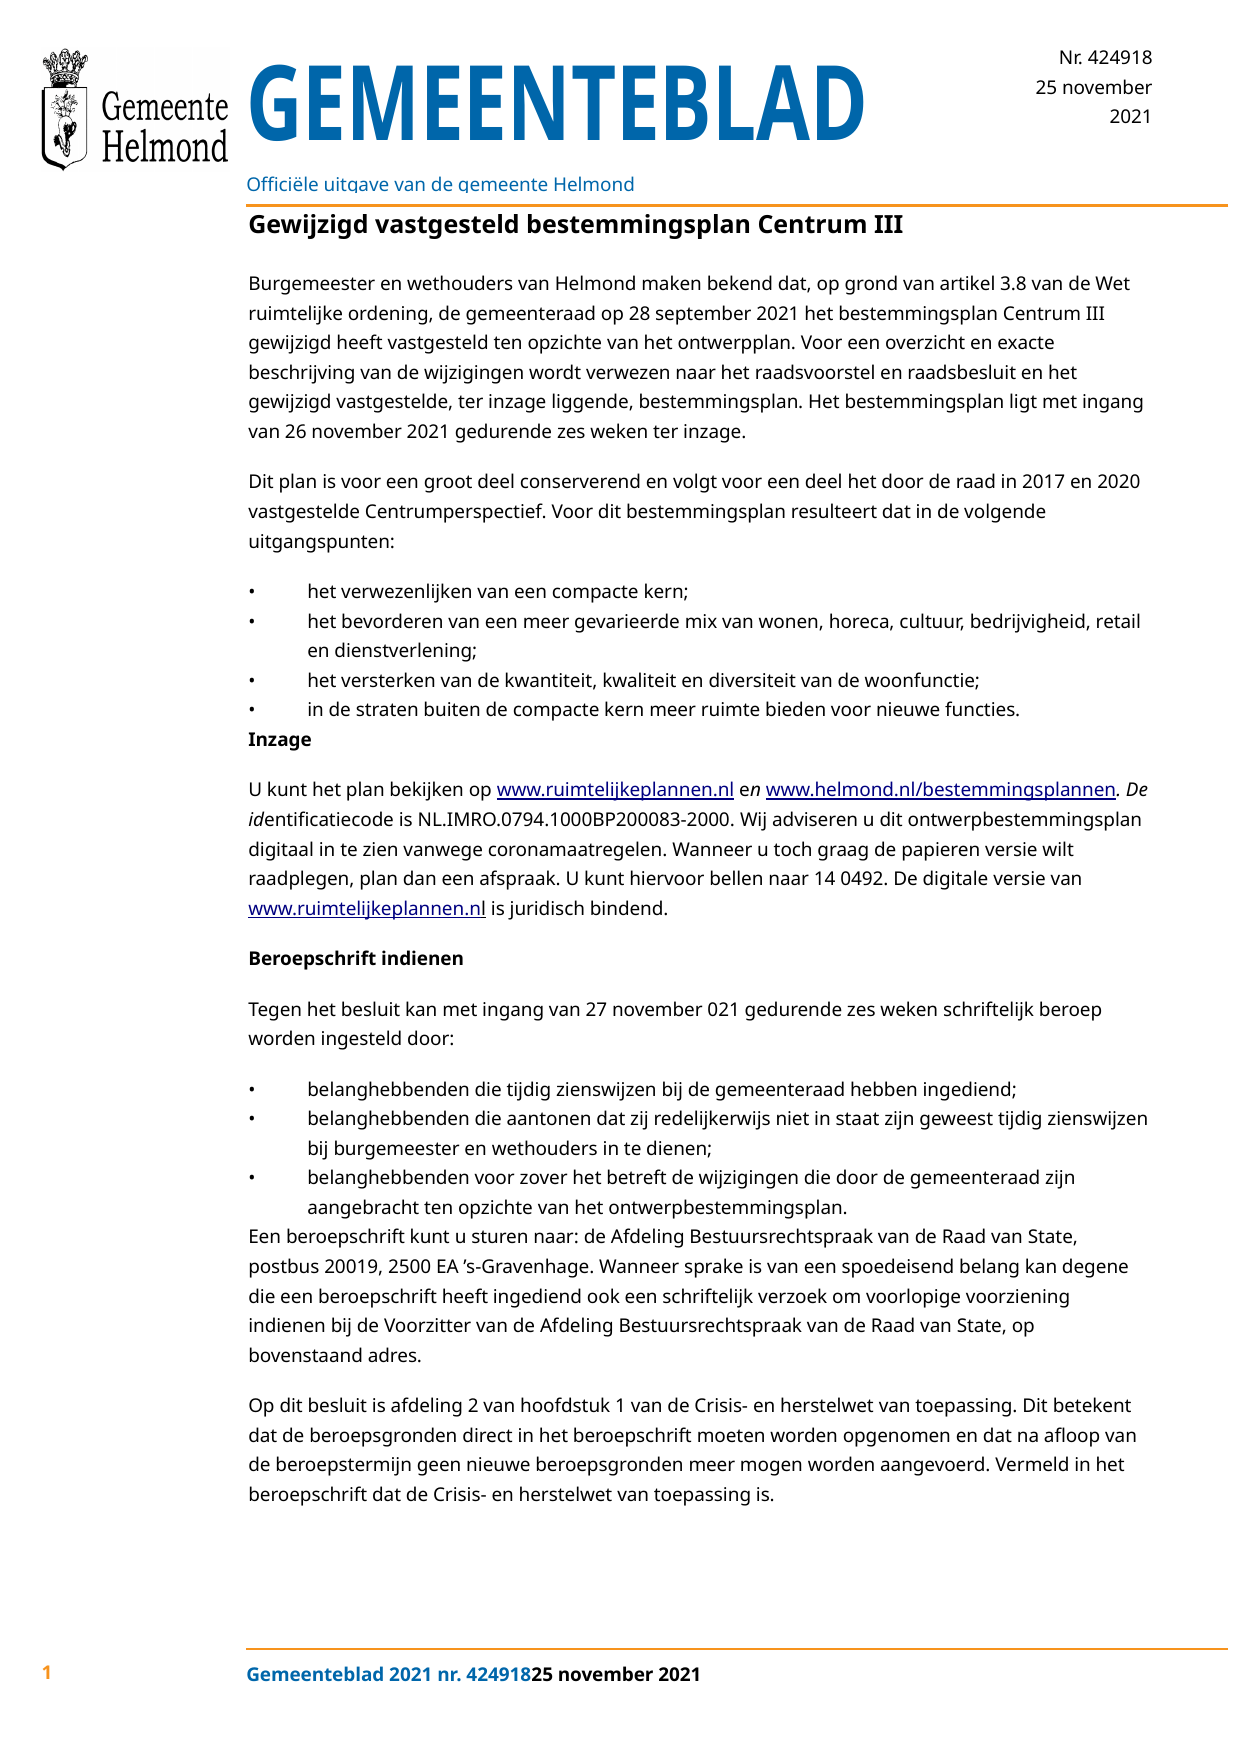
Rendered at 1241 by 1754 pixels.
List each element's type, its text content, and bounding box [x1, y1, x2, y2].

list in de straten buiten de compacte kern meer ruimte bieden voor nieuwe functies. [248, 697, 1152, 722]
list belanghebbenden die tijdig zienswijzen bij de gemeenteraad hebben ingediend; [248, 1076, 1152, 1101]
text U kunt het plan bekijken op www.ruimtelijkeplannen.nl en www.helmond.nl/bestemmingsplannen. De identificatiecode is NL.IMRO.0794.1000BP200083-2000. Wij adviseren u dit ontwerpbestemmingsplan digitaal in te zien vanwege coronamaatregelen. Wanneer u toch graag de papieren versie wilt raadplegen, plan dan een afspraak. U kunt hiervoor bellen naar 14 0492. De digitale versie van www.ruimtelijkeplannen.nl is juridisch bindend. [248, 777, 1152, 921]
text Burgemeester en wethouders van Helmond maken bekend dat, op grond van artikel 3.8 van de Wet ruimtelijke ordening, de gemeenteraad op 28 september 2021 het bestemmingsplan Centrum III gewijzigd heeft vastgesteld ten opzichte van het ontwerpplan. Voor een overzicht en exacte beschrijving van de wijzigingen wordt verwezen naar het raadsvoorstel en raadsbesluit en het gewijzigd vastgestelde, ter inzage liggende, bestemmingsplan. Het bestemmingsplan ligt met ingang van 26 november 2021 gedurende zes weken ter inzage. [248, 270, 1152, 444]
list het bevorderen van een meer gevarieerde mix van wonen, horeca, cultuur, bedrijvigheid, retail en dienstverlening; [248, 608, 1152, 663]
text Op dit besluit is afdeling 2 van hoofdstuk 1 van de Crisis- en herstelwet van toepassing. Dit betekent dat de beroepsgronden direct in het beroepschrift moeten worden opgenomen en dat na afloop van de beroepstermijn geen nieuwe beroepsgronden meer mogen worden aangevoerd. Vermeld in het beroepschrift dat de Crisis- en herstelwet van toepassing is. [248, 1392, 1152, 1507]
list belanghebbenden die aantonen dat zij redelijkerwijs niet in staat zijn geweest tijdig zienswijzen bij burgemeester en wethouders in te dienen; [248, 1105, 1152, 1161]
picture [41, 47, 231, 172]
text Tegen het besluit kan met ingang van 27 november 021 gedurende zes weken schriftelijk beroep worden ingesteld door: [248, 996, 1152, 1051]
list belanghebbenden voor zover het betreft de wijzigingen die door de gemeenteraad zijn aangebracht ten opzichte van het ontwerpbestemmingsplan. [248, 1164, 1152, 1220]
text Gewijzigd vastgesteld bestemmingsplan Centrum III [248, 207, 1152, 241]
text Een beroepschrift kunt u sturen naar: de Afdeling Bestuursrechtspraak van de Raad van State, postbus 20019, 2500 EA ’s-Gravenhage. Wanneer sprake is van een spoedeisend belang kan degene die een beroepschrift heeft ingediend ook een schriftelijk verzoek om voorlopige voorziening indienen bij de Voorzitter van de Afdeling Bestuursrechtspraak van de Raad van State, op bovenstaand adres. [248, 1224, 1152, 1368]
text Dit plan is voor een groot deel conserverend en volgt voor een deel het door de raad in 2017 en 2020 vastgestelde Centrumperspectief. Voor dit bestemmingsplan resulteert dat in de volgende uitgangspunten: [248, 469, 1152, 553]
text Beroepschrift indienen [248, 945, 1152, 971]
list het verwezenlijken van een compacte kern; [248, 578, 1152, 604]
text Inzage [248, 726, 1152, 752]
list het versterken van de kwantiteit, kwaliteit en diversiteit van de woonfunctie; [248, 667, 1152, 693]
